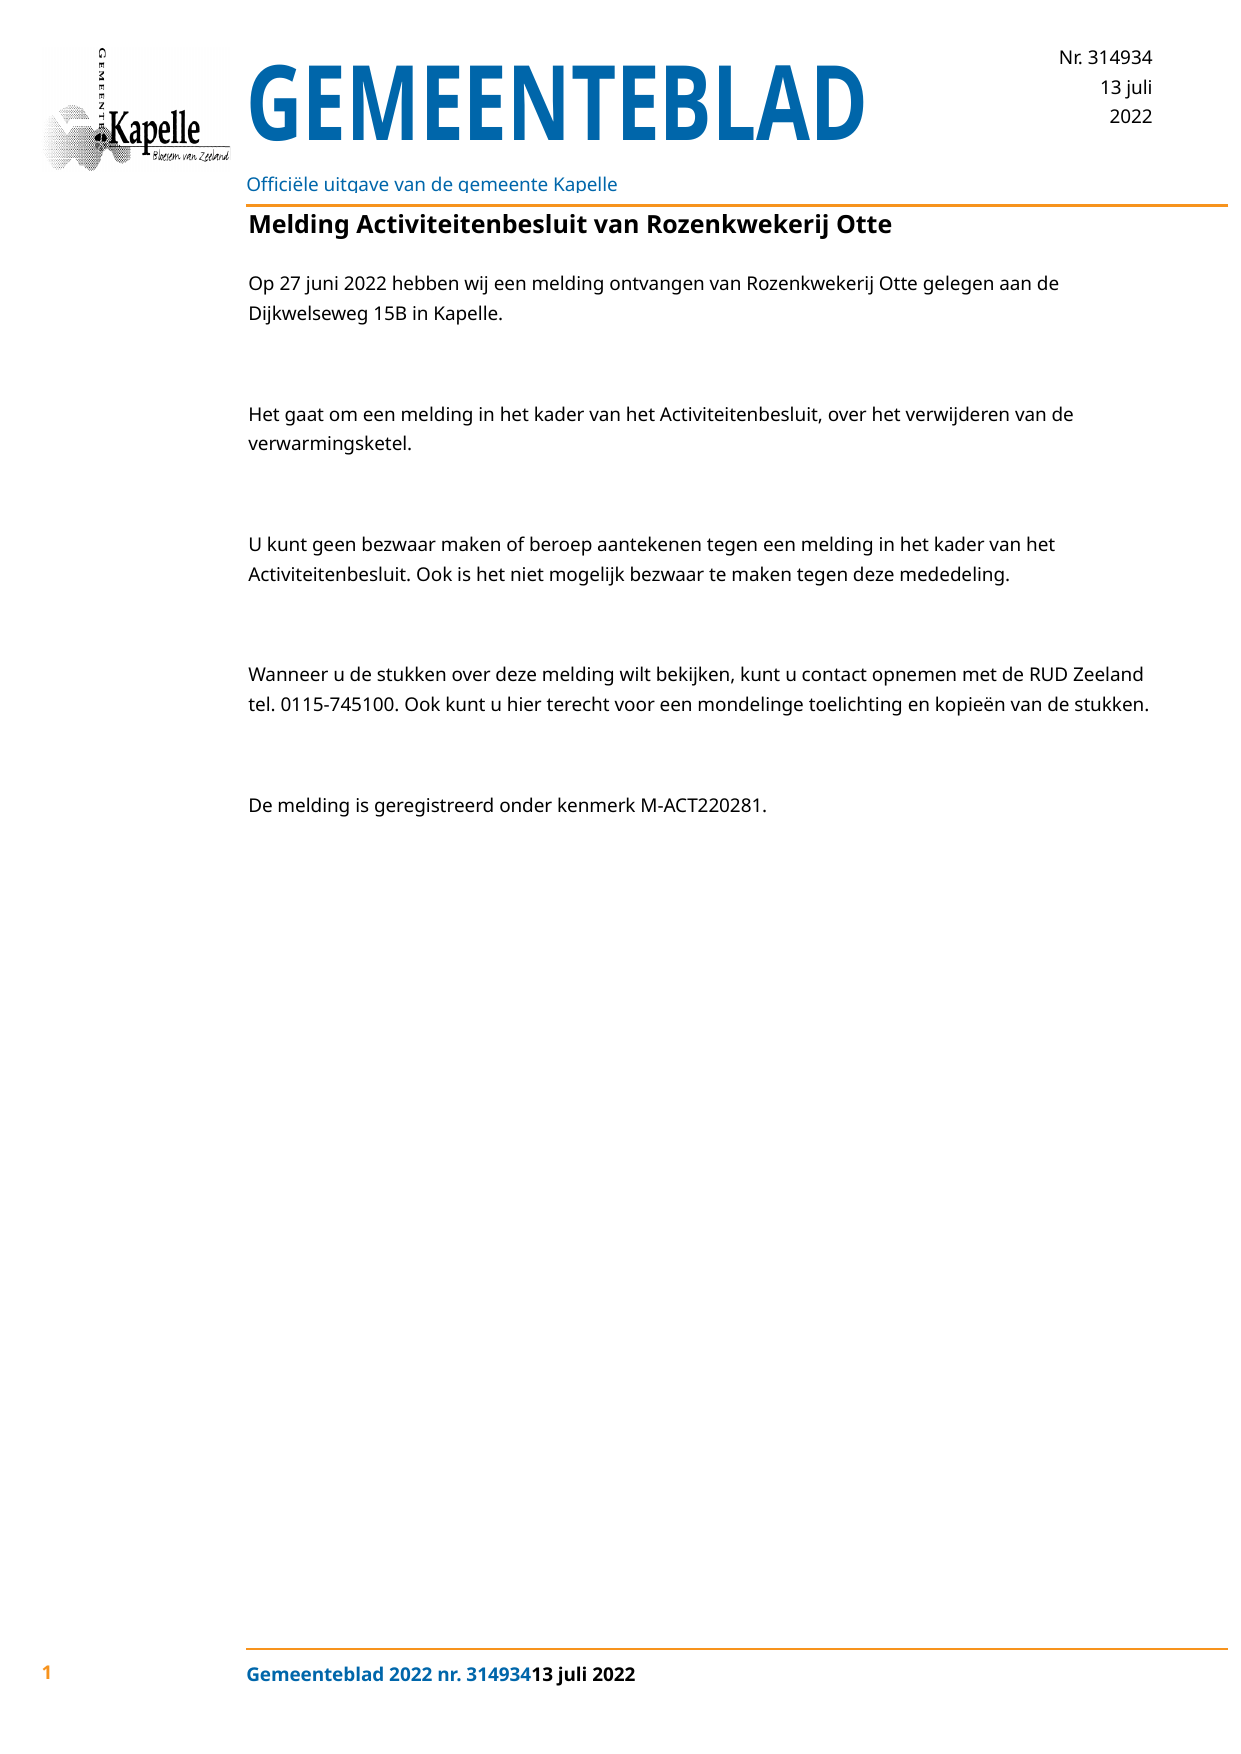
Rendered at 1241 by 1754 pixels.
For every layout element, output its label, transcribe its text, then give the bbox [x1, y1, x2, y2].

text Het gaat om een melding in het kader van het Activiteitenbesluit, over het verwijderen van de verwarmingsketel. [248, 401, 1152, 456]
text De melding is geregistreerd onder kenmerk M-ACT220281. [248, 792, 1152, 818]
text U kunt geen bezwaar maken of beroep aantekenen tegen een melding in het kader van het Activiteitenbesluit. Ook is het niet mogelijk bezwaar te maken tegen deze mededeling. [248, 531, 1152, 586]
picture [41, 47, 231, 172]
text Melding Activiteitenbesluit van Rozenkwekerij Otte [248, 207, 1152, 241]
text Op 27 juni 2022 hebben wij een melding ontvangen van Rozenkwekerij Otte gelegen aan de Dijkwelseweg 15B in Kapelle. [248, 270, 1152, 326]
text Wanneer u de stukken over deze melding wilt bekijken, kunt u contact opnemen met de RUD Zeeland tel. 0115-745100. Ook kunt u hier terecht voor een mondelinge toelichting en kopieën van de stukken. [248, 662, 1152, 717]
